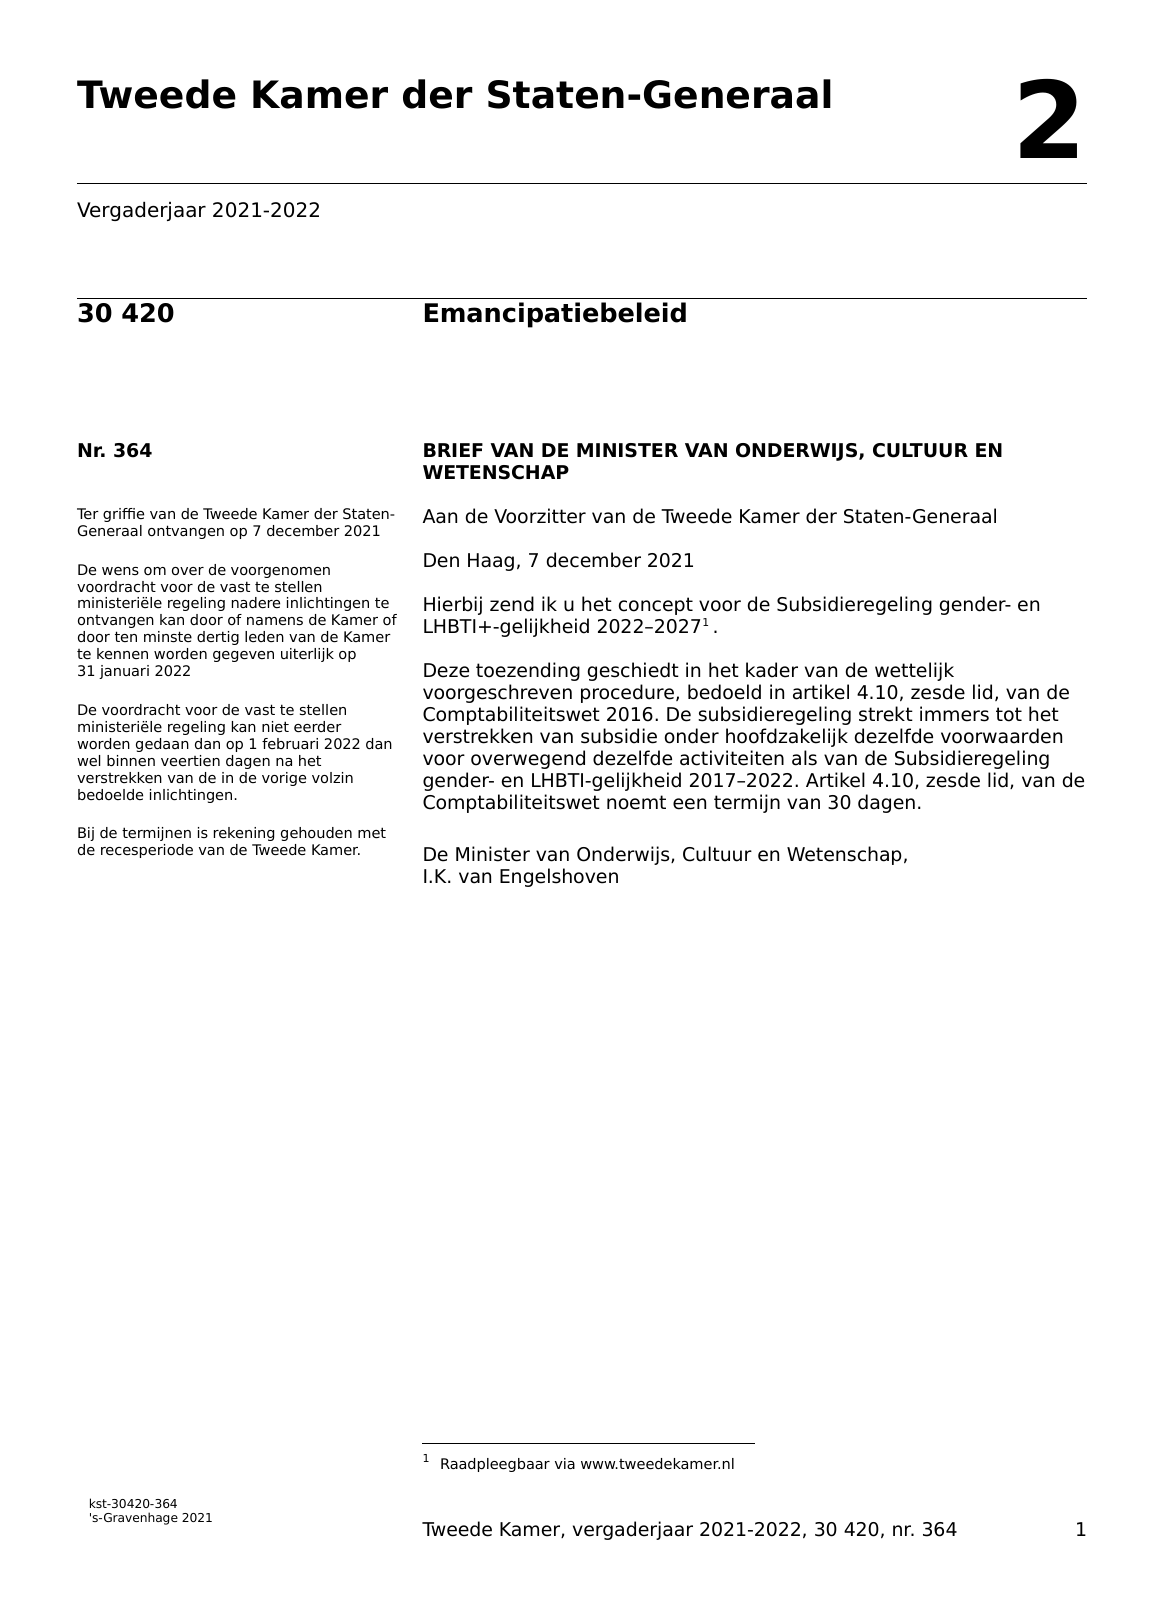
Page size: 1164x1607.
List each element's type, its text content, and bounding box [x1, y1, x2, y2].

text De Minister van Onderwijs, Cultuur en Wetenschap, I.K. van Engelshoven [422, 844, 1087, 888]
text Hierbij zend ik u het concept voor de Subsidieregeling gender- en LHBTI+-gelijkheid 2022–2027. [422, 594, 1087, 638]
text De wens om over de voorgenomen voordracht voor de vast te stellen ministeriële regeling nadere inlichtingen te ontvangen kan door of namens de Kamer of door ten minste dertig leden van de Kamer te kennen worden gegeven uiterlijk op 31 januari 2022 [77, 562, 399, 680]
text Raadpleegbaar via www.tweedekamer.nl [422, 1452, 1087, 1474]
text De voordracht voor de vast te stellen ministeriële regeling kan niet eerder worden gedaan dan op 1 februari 2022 dan wel binnen veertien dagen na het verstrekken van de in de vorige volzin bedoelde inlichtingen. [77, 702, 399, 803]
text Deze toezending geschiedt in het kader van de wettelijk voorgeschreven procedure, bedoeld in artikel 4.10, zesde lid, van de Comptabiliteitswet 2016. De subsidieregeling strekt immers tot het verstrekken van subsidie onder hoofdzakelijk dezelfde voorwaarden voor overwegend dezelfde activiteiten als van de Subsidieregeling gender- en LHBTI-gelijkheid 2017–2022. Artikel 4.10, zesde lid, van de Comptabiliteitswet noemt een termijn van 30 dagen. [422, 660, 1087, 814]
text kst-30420-364 [88, 1497, 323, 1511]
text [77, 539, 399, 562]
table_header Tweede Kamer der Staten-Generaal [77, 59, 886, 183]
table_cell Vergaderjaar 2021-2022 [77, 184, 1087, 298]
subtitle Nr. 364 BRIEF VAN DE MINISTER VAN ONDERWIJS, CULTUUR EN WETENSCHAP [77, 440, 1087, 484]
table_header 2 [886, 59, 1087, 183]
text Aan de Voorzitter van de Tweede Kamer der Staten-Generaal [422, 506, 1087, 528]
text Den Haag, 7 december 2021 [422, 550, 1087, 572]
text [77, 680, 399, 702]
subtitle 30 420 Emancipatiebeleid [77, 299, 1087, 329]
text [77, 803, 399, 826]
text 's-Gravenhage 2021 [88, 1511, 323, 1525]
text Ter griffie van de Tweede Kamer der Staten-Generaal ontvangen op 7 december 2021 [77, 506, 399, 539]
text Bij de termijnen is rekening gehouden met de recesperiode van de Tweede Kamer. [77, 826, 399, 859]
